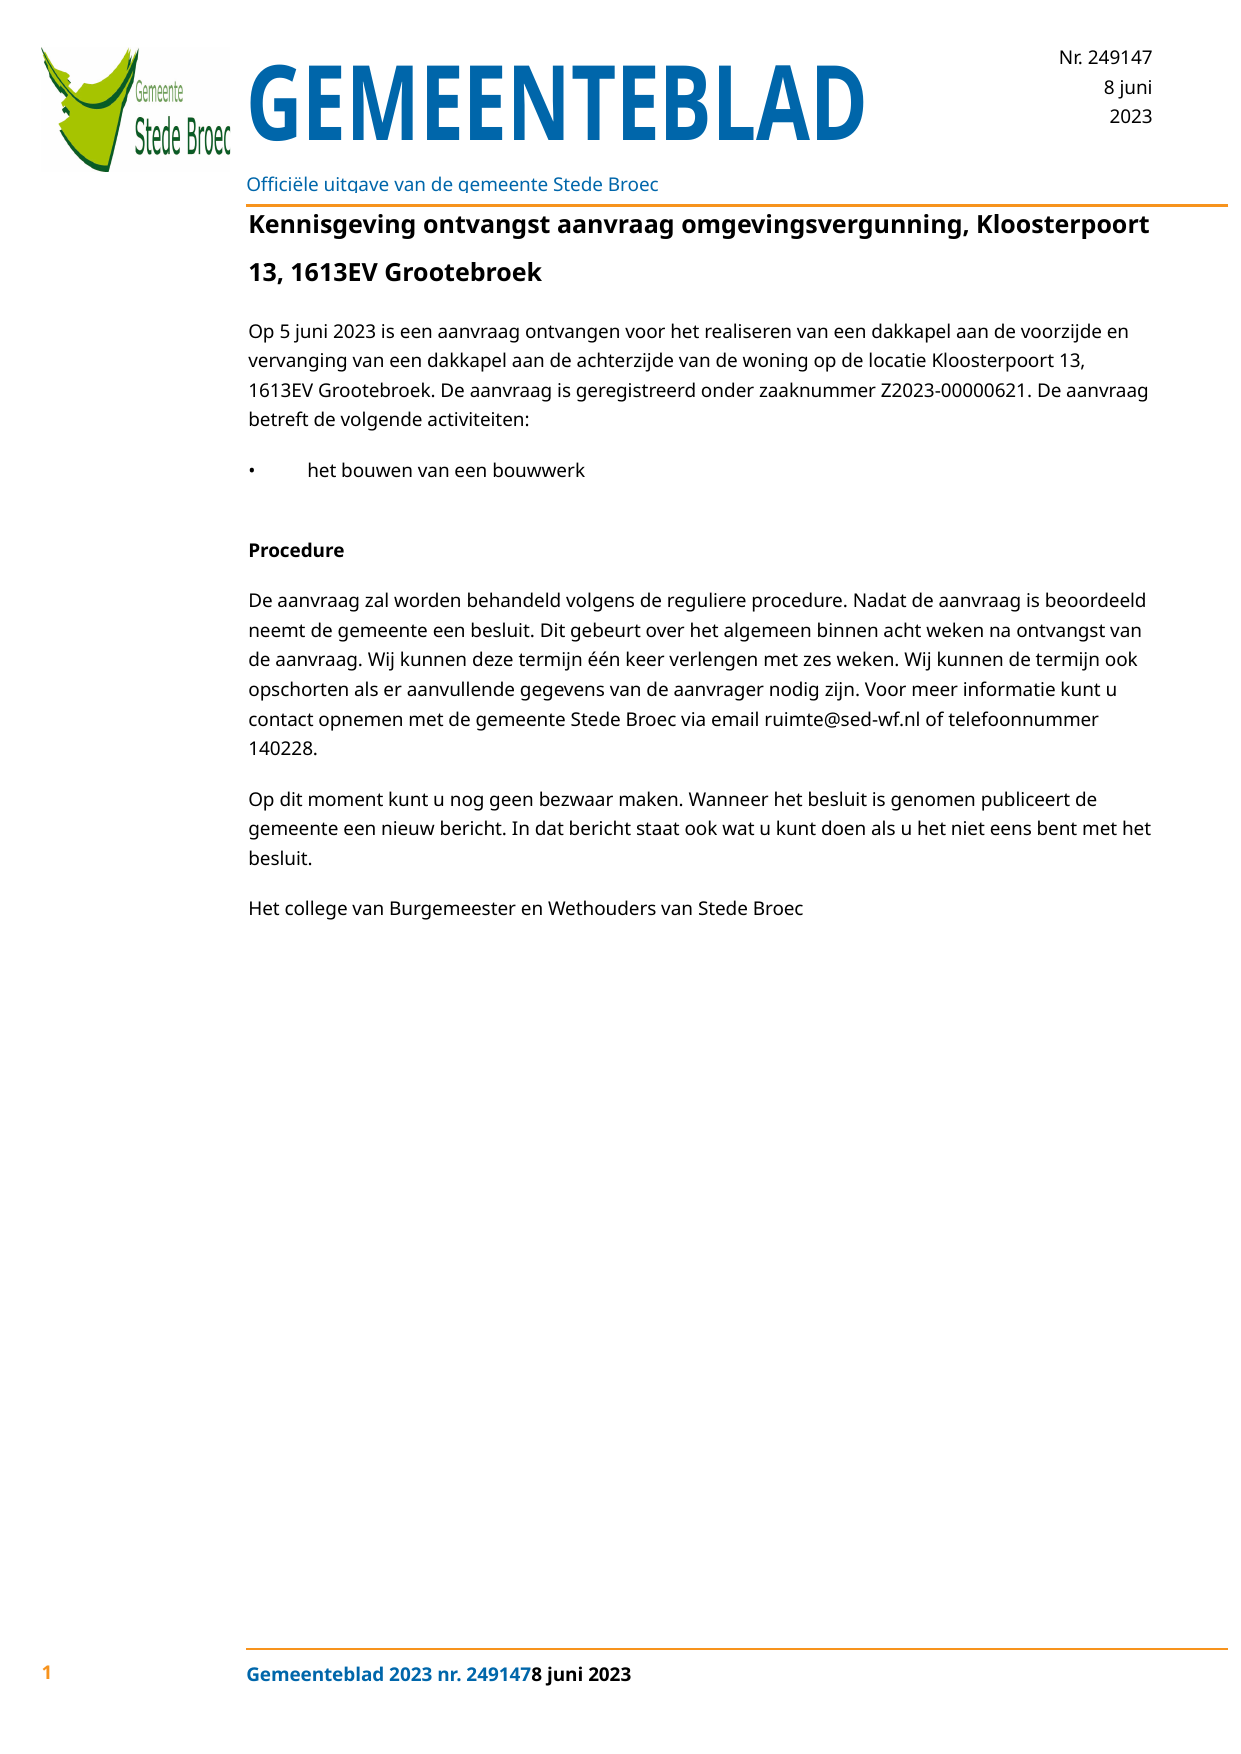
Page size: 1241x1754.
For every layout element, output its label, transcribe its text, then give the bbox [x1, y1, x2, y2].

text Procedure [248, 537, 1152, 563]
text Het college van Burgemeester en Wethouders van Stede Broec [248, 895, 1152, 921]
text Kennisgeving ontvangst aanvraag omgevingsvergunning, Kloosterpoort 13, 1613EV Grootebroek [248, 207, 1152, 288]
text Op dit moment kunt u nog geen bezwaar maken. Wanneer het besluit is genomen publiceert de gemeente een nieuw bericht. In dat bericht staat ook wat u kunt doen als u het niet eens bent met het besluit. [248, 786, 1152, 871]
list het bouwen van een bouwwerk [248, 457, 1152, 483]
text Op 5 juni 2023 is een aanvraag ontvangen voor het realiseren van een dakkapel aan de voorzijde en vervanging van een dakkapel aan de achterzijde van de woning op de locatie Kloosterpoort 13, 1613EV Grootebroek. De aanvraag is geregistreerd onder zaaknummer Z2023-00000621. De aanvraag betreft de volgende activiteiten: [248, 318, 1152, 432]
picture [41, 47, 231, 172]
text De aanvraag zal worden behandeld volgens de reguliere procedure. Nadat de aanvraag is beoordeeld neemt de gemeente een besluit. Dit gebeurt over het algemeen binnen acht weken na ontvangst van de aanvraag. Wij kunnen deze termijn één keer verlengen met zes weken. Wij kunnen de termijn ook opschorten als er aanvullende gegevens van de aanvrager nodig zijn. Voor meer informatie kunt u contact opnemen met de gemeente Stede Broec via email ruimte@sed-wf.nl of telefoonnummer 140228. [248, 587, 1152, 761]
